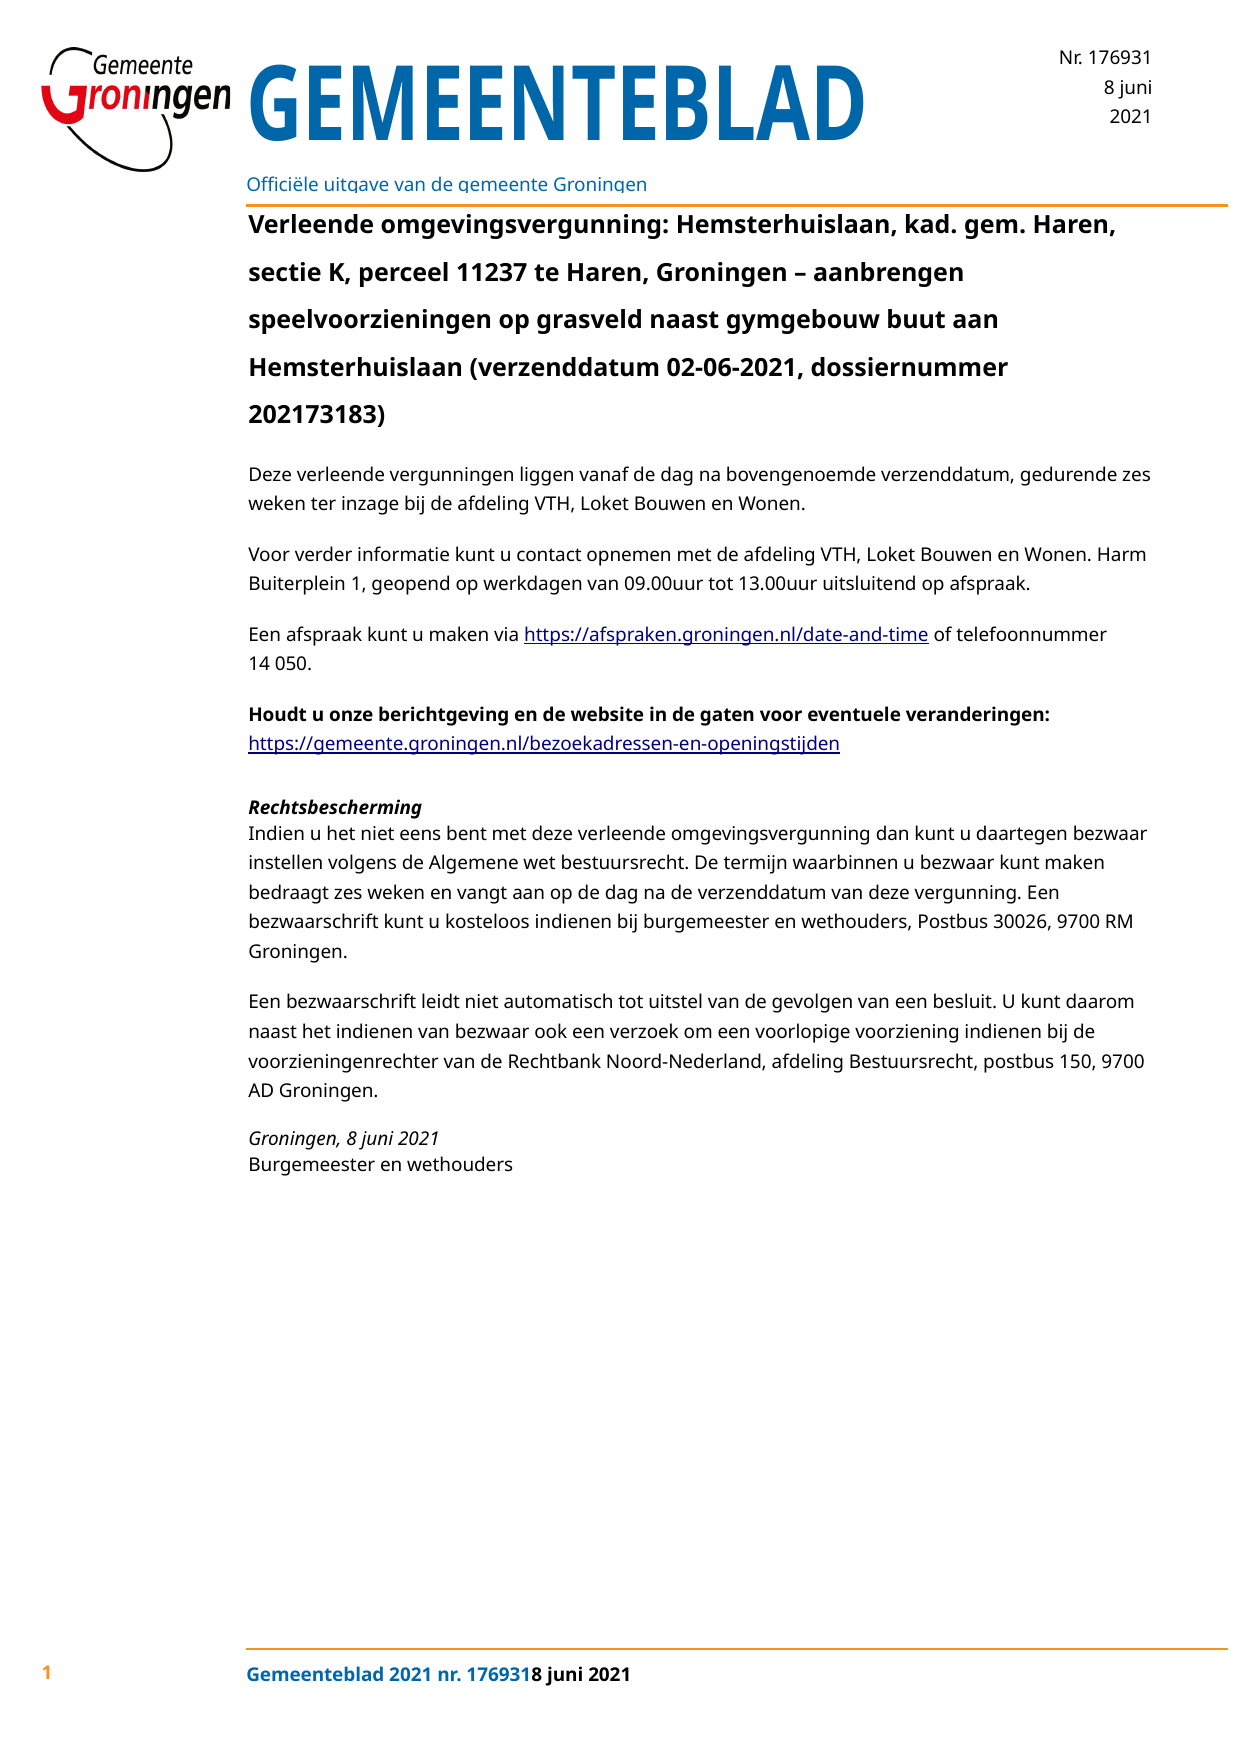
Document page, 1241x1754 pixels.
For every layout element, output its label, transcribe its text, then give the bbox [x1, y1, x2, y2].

text Rechtsbescherming [248, 794, 1152, 820]
text Verleende omgevingsvergunning: Hemsterhuislaan, kad. gem. Haren, sectie K, perceel 11237 te Haren, Groningen – aanbrengen speelvoorzieningen op grasveld naast gymgebouw buut aan Hemsterhuislaan (verzenddatum 02-06-2021, dossiernummer 202173183) [248, 207, 1152, 431]
text Indien u het niet eens bent met deze verleende omgevingsvergunning dan kunt u daartegen bezwaar instellen volgens de Algemene wet bestuursrecht. De termijn waarbinnen u bezwaar kunt maken bedraagt zes weken en vangt aan op de dag na de verzenddatum van deze vergunning. Een bezwaarschrift kunt u kosteloos indienen bij burgemeester en wethouders, Postbus 30026, 9700 RM Groningen. [248, 820, 1152, 964]
text Burgemeester en wethouders [248, 1151, 1152, 1177]
text Deze verleende vergunningen liggen vanaf de dag na bovengenoemde verzenddatum, gedurende zes weken ter inzage bij de afdeling VTH, Loket Bouwen en Wonen. [248, 461, 1152, 516]
text Een afspraak kunt u maken via https://afspraken.groningen.nl/date-and-time of telefoonnummer 14 050. [248, 621, 1152, 676]
text Voor verder informatie kunt u contact opnemen met de afdeling VTH, Loket Bouwen en Wonen. Harm Buiterplein 1, geopend op werkdagen van 09.00uur tot 13.00uur uitsluitend op afspraak. [248, 541, 1152, 596]
text Groningen, 8 juni 2021 [248, 1125, 1152, 1151]
text Houdt u onze berichtgeving en de website in de gaten voor eventuele veranderingen: https://gemeente.groningen.nl/bezoekadressen-en-openingstijden [248, 701, 1152, 756]
text Een bezwaarschrift leidt niet automatisch tot uitstel van de gevolgen van een besluit. U kunt daarom naast het indienen van bezwaar ook een verzoek om een voorlopige voorziening indienen bij de voorzieningenrechter van de Rechtbank Noord-Nederland, afdeling Bestuursrecht, postbus 150, 9700 AD Groningen. [248, 989, 1152, 1103]
picture [41, 47, 231, 172]
